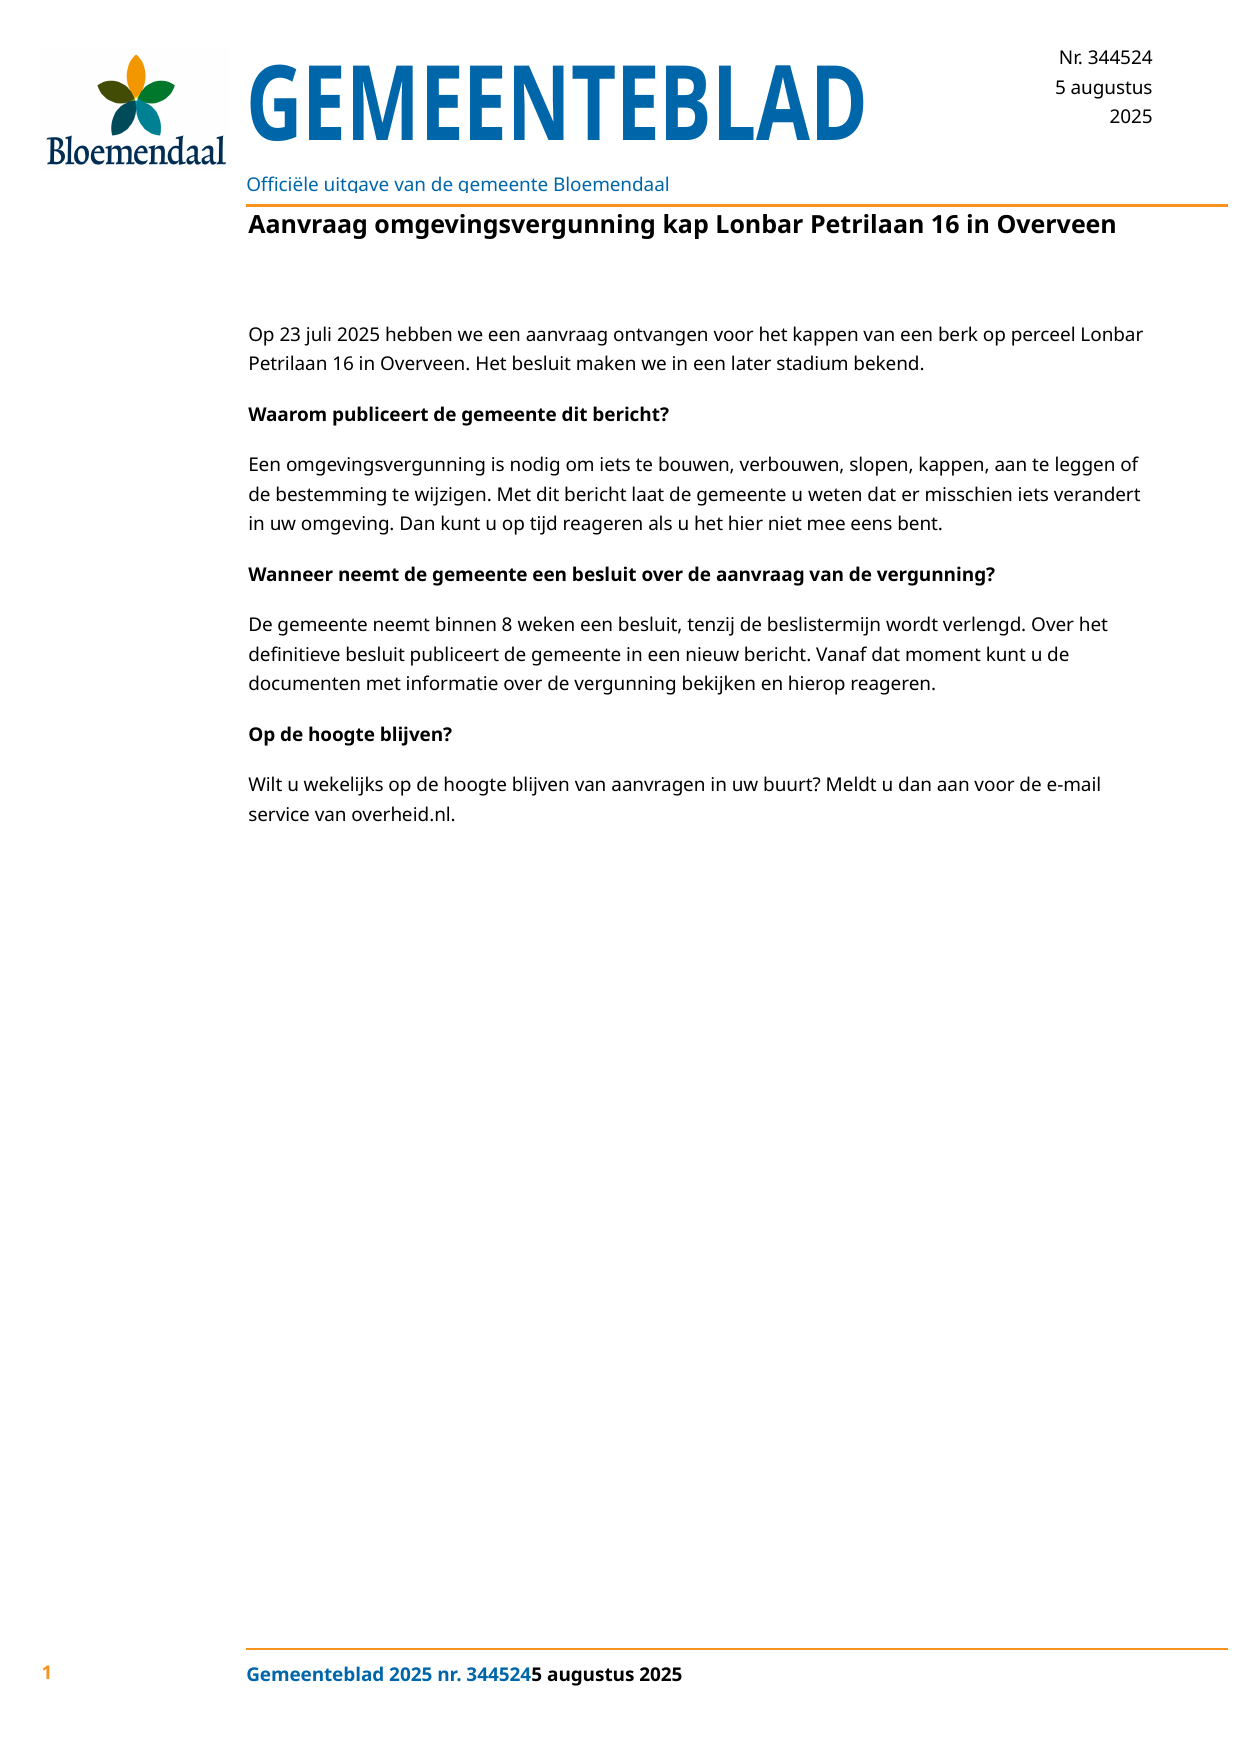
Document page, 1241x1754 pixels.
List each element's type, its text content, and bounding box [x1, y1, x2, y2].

text De gemeente neemt binnen 8 weken een besluit, tenzij de beslistermijn wordt verlengd. Over het definitieve besluit publiceert de gemeente in een nieuw bericht. Vanaf dat moment kunt u de documenten met informatie over de vergunning bekijken en hierop reageren. [248, 611, 1152, 696]
text Op 23 juli 2025 hebben we een aanvraag ontvangen voor het kappen van een berk op perceel Lonbar Petrilaan 16 in Overveen. Het besluit maken we in een later stadium bekend. [248, 321, 1152, 376]
text Wanneer neemt de gemeente een besluit over de aanvraag van de vergunning? [248, 561, 1152, 586]
text Waarom publiceert de gemeente dit bericht? [248, 401, 1152, 426]
text Wilt u wekelijks op de hoogte blijven van aanvragen in uw buurt? Meldt u dan aan voor de e-mail service van overheid.nl. [248, 771, 1152, 826]
text Een omgevingsvergunning is nodig om iets te bouwen, verbouwen, slopen, kappen, aan te leggen of de bestemming te wijzigen. Met dit bericht laat de gemeente u weten dat er misschien iets verandert in uw omgeving. Dan kunt u op tijd reageren als u het hier niet mee eens bent. [248, 451, 1152, 536]
text Op de hoogte blijven? [248, 721, 1152, 746]
picture [41, 47, 231, 172]
text Aanvraag omgevingsvergunning kap Lonbar Petrilaan 16 in Overveen [248, 207, 1152, 241]
